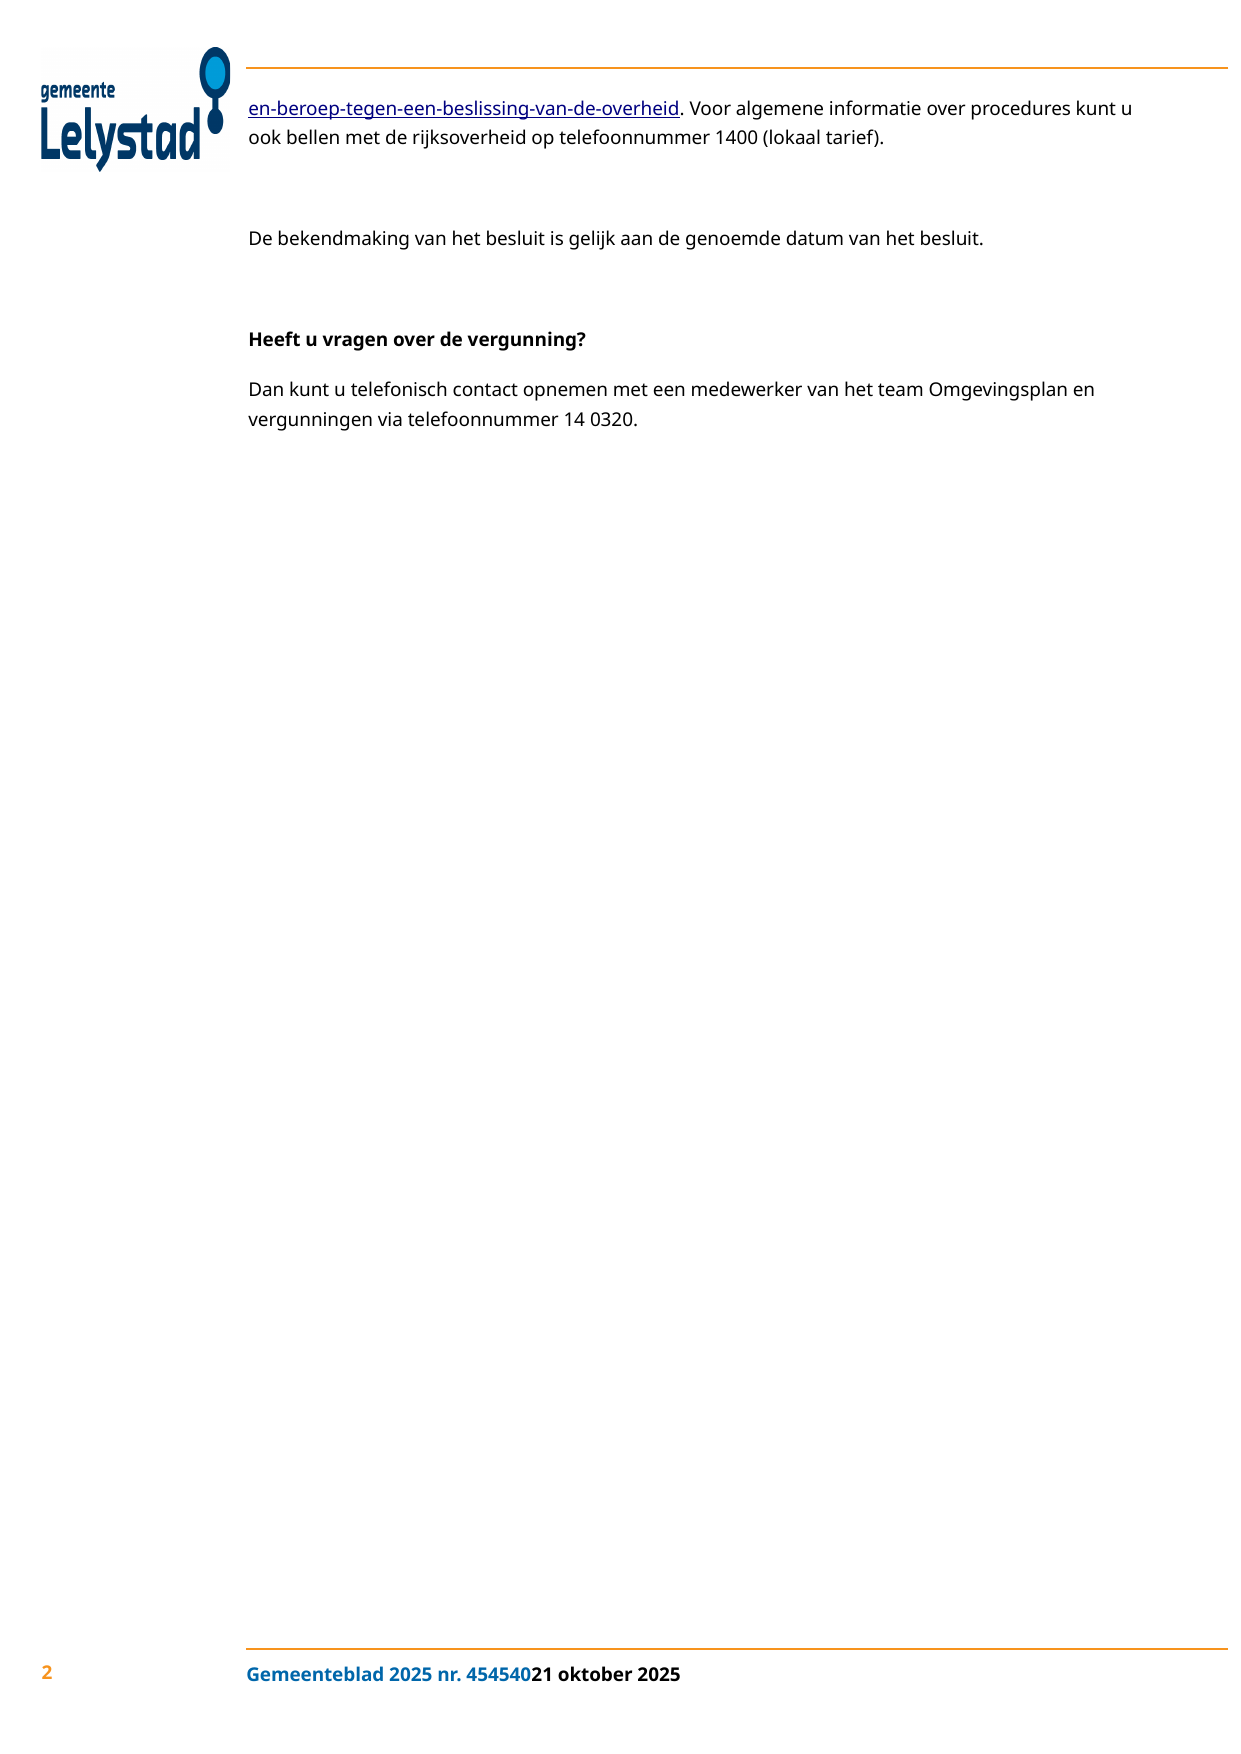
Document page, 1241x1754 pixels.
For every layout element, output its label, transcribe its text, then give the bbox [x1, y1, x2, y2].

text De bekendmaking van het besluit is gelijk aan de genoemde datum van het besluit. [248, 225, 1152, 251]
text Dan kunt u telefonisch contact opnemen met een medewerker van het team Omgevingsplan en vergunningen via telefoonnummer 14 0320. [248, 376, 1152, 432]
picture [41, 47, 231, 172]
text en-beroep-tegen-een-beslissing-van-de-overheid. Voor algemene informatie over procedures kunt u ook bellen met de rijksoverheid op telefoonnummer 1400 (lokaal tarief). [248, 95, 1152, 150]
text Heeft u vragen over de vergunning? [248, 326, 1152, 352]
